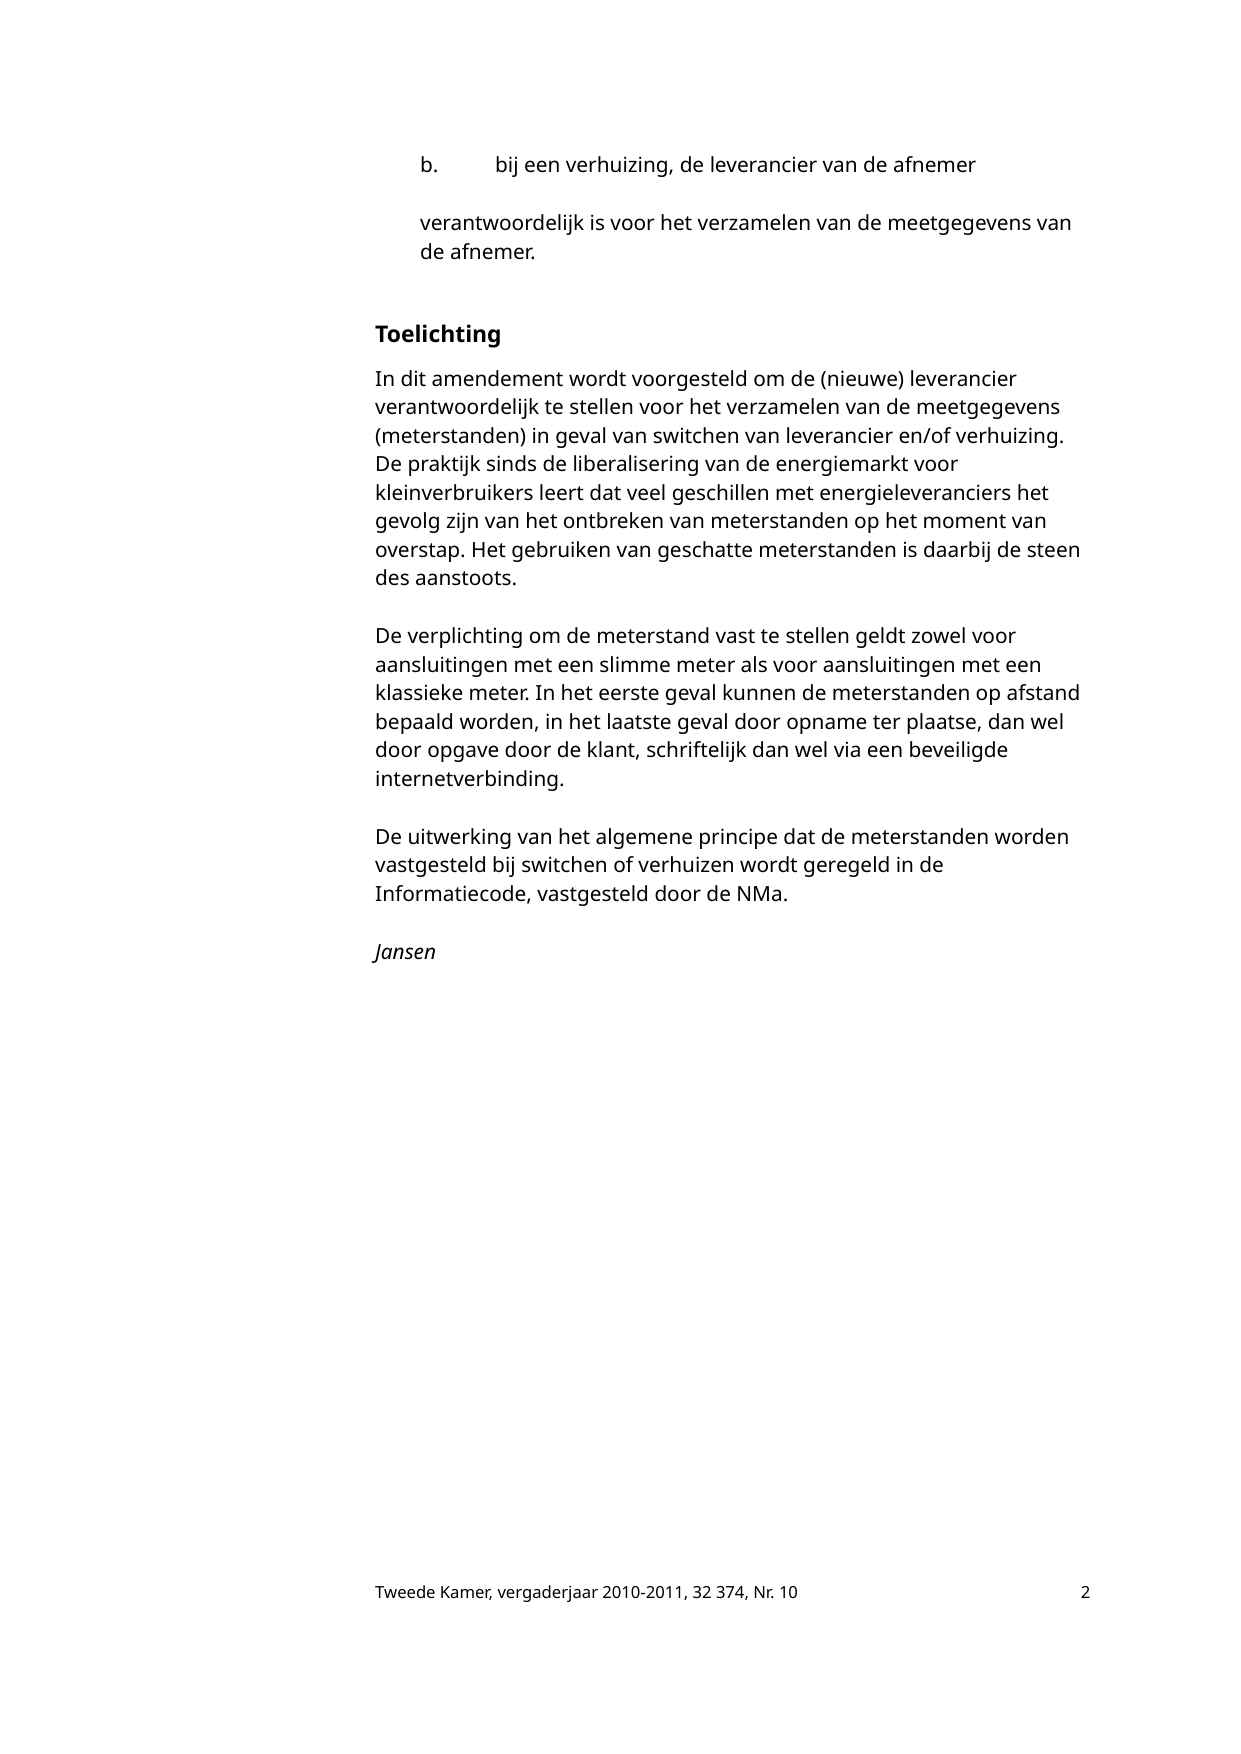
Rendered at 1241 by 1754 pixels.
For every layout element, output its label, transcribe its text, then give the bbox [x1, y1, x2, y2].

text De uitwerking van het algemene principe dat de meterstanden worden vastgesteld bij switchen of verhuizen wordt geregeld in de Informatiecode, vastgesteld door de NMa. [375, 822, 1090, 907]
text Jansen [375, 937, 1090, 966]
list bij een verhuizing, de leverancier van de afnemer [420, 150, 1090, 178]
text In dit amendement wordt voorgesteld om de (nieuwe) leverancier verantwoordelijk te stellen voor het verzamelen van de meetgegevens (meterstanden) in geval van switchen van leverancier en/of verhuizing. De praktijk sinds de liberalisering van de energiemarkt voor kleinverbruikers leert dat veel geschillen met energieleveranciers het gevolg zijn van het ontbreken van meterstanden op het moment van overstap. Het gebruiken van geschatte meterstanden is daarbij de steen des aanstoots. [375, 364, 1090, 592]
subtitle Toelichting [375, 318, 1090, 349]
text De verplichting om de meterstand vast te stellen geldt zowel voor aansluitingen met een slimme meter als voor aansluitingen met een klassieke meter. In het eerste geval kunnen de meterstanden op afstand bepaald worden, in het laatste geval door opname ter plaatse, dan wel door opgave door de klant, schriftelijk dan wel via een beveiligde internetverbinding. [375, 622, 1090, 792]
text verantwoordelijk is voor het verzamelen van de meetgegevens van de afnemer. [420, 208, 1090, 265]
